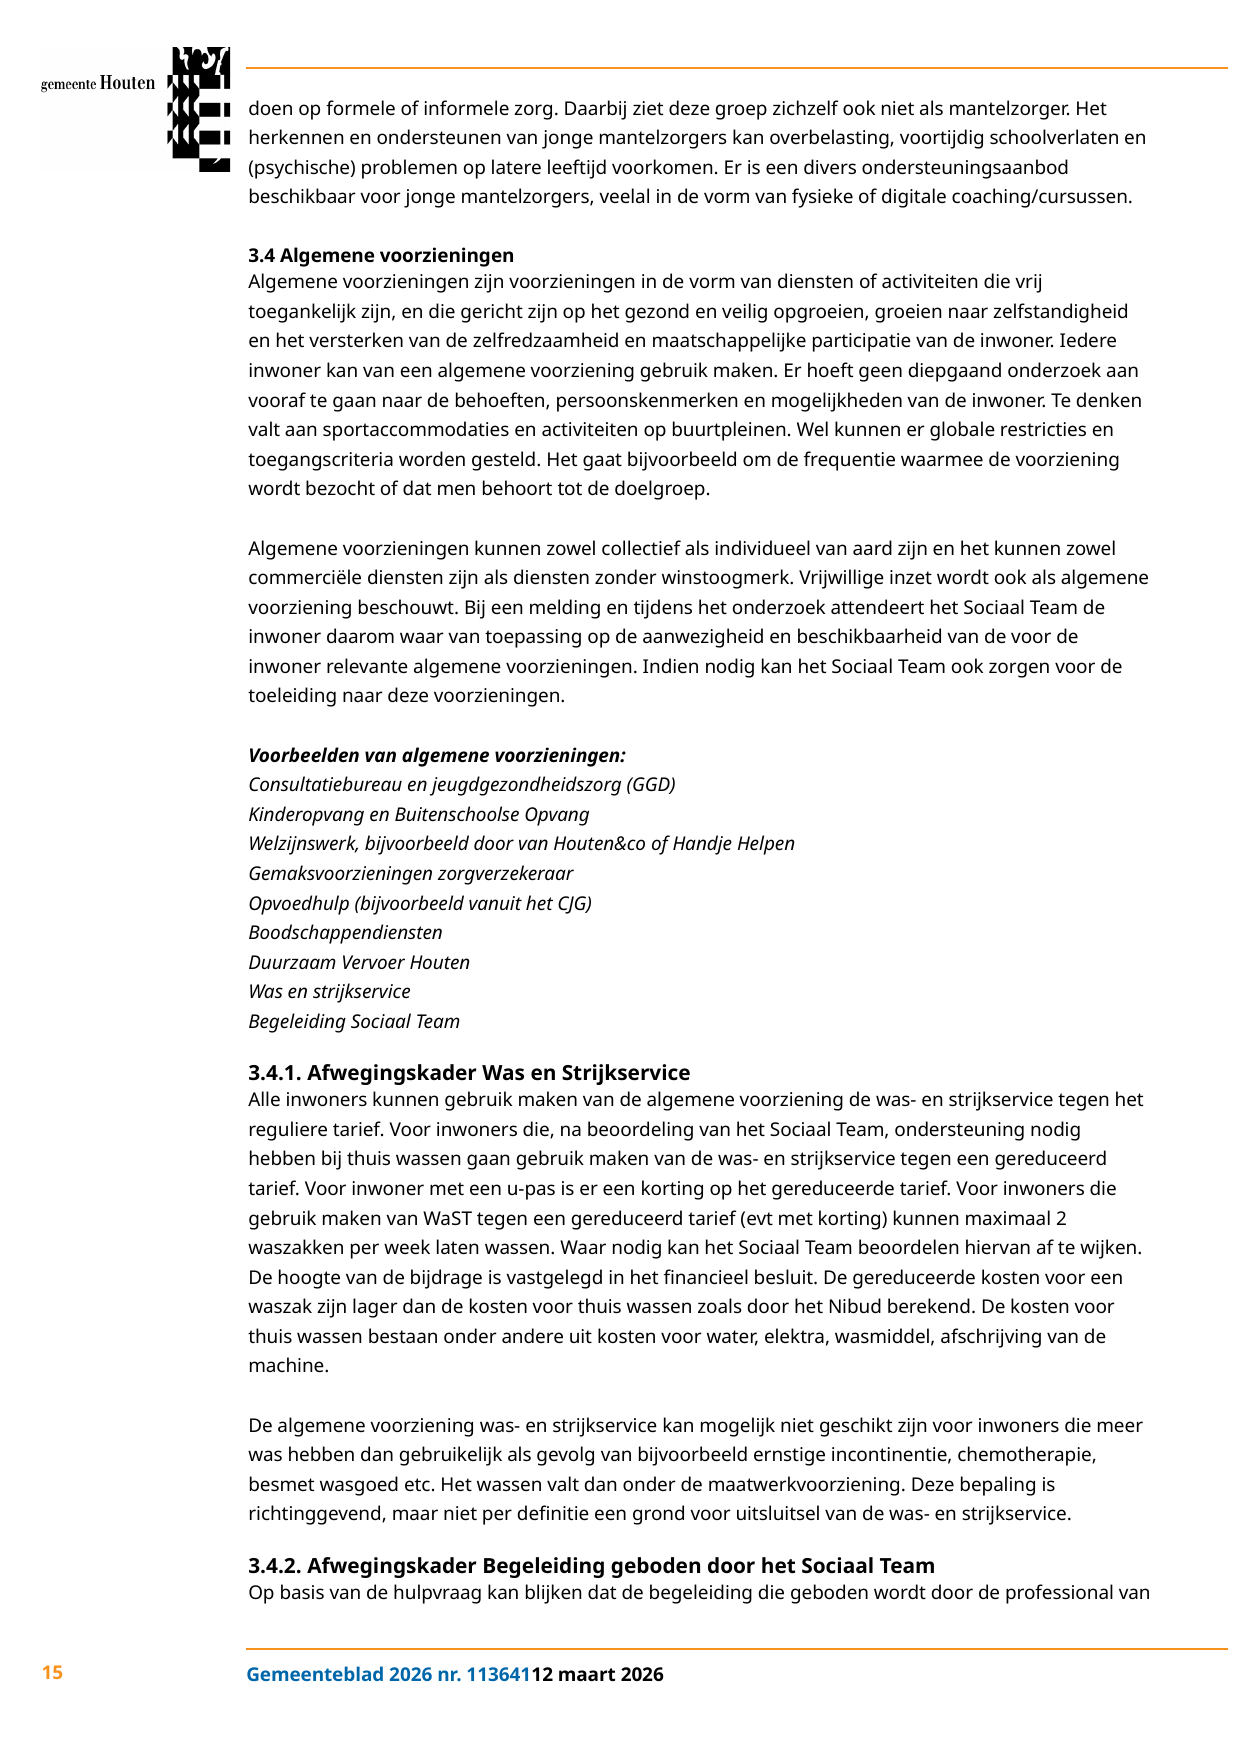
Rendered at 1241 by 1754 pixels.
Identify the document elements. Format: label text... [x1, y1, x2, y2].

text De algemene voorziening was- en strijkservice kan mogelijk niet geschikt zijn voor inwoners die meer was hebben dan gebruikelijk als gevolg van bijvoorbeeld ernstige incontinentie, chemotherapie, besmet wasgoed etc. Het wassen valt dan onder de maatwerkvoorziening. Deze bepaling is richtinggevend, maar niet per definitie een grond voor uitsluitsel van de was- en strijkservice. [248, 1412, 1152, 1526]
text doen op formele of informele zorg. Daarbij ziet deze groep zichzelf ook niet als mantelzorger. Het herkennen en ondersteunen van jonge mantelzorgers kan overbelasting, voortijdig schoolverlaten en (psychische) problemen op latere leeftijd voorkomen. Er is een divers ondersteuningsaanbod beschikbaar voor jonge mantelzorgers, veelal in de vorm van fysieke of digitale coaching/cursussen. [248, 95, 1152, 209]
text 3.4.1. Afwegingskader Was en Strijkservice [248, 1058, 1152, 1086]
text 3.4 Algemene voorzieningen [248, 243, 1152, 268]
text Algemene voorzieningen kunnen zowel collectief als individueel van aard zijn en het kunnen zowel commerciële diensten zijn als diensten zonder winstoogmerk. Vrijwillige inzet wordt ook als algemene voorziening beschouwt. Bij een melding en tijdens het onderzoek attendeert het Sociaal Team de inwoner daarom waar van toepassing op de aanwezigheid en beschikbaarheid van de voor de inwoner relevante algemene voorzieningen. Indien nodig kan het Sociaal Team ook zorgen voor de toeleiding naar deze voorzieningen. [248, 535, 1152, 708]
picture [41, 47, 231, 172]
text Alle inwoners kunnen gebruik maken van de algemene voorziening de was- en strijkservice tegen het reguliere tarief. Voor inwoners die, na beoordeling van het Sociaal Team, ondersteuning nodig hebben bij thuis wassen gaan gebruik maken van de was- en strijkservice tegen een gereduceerd tarief. Voor inwoner met een u-pas is er een korting op het gereduceerde tarief. Voor inwoners die gebruik maken van WaST tegen een gereduceerd tarief (evt met korting) kunnen maximaal 2 waszakken per week laten wassen. Waar nodig kan het Sociaal Team beoordelen hiervan af te wijken. De hoogte van de bijdrage is vastgelegd in het financieel besluit. De gereduceerde kosten voor een waszak zijn lager dan de kosten voor thuis wassen zoals door het Nibud berekend. De kosten voor thuis wassen bestaan onder andere uit kosten voor water, elektra, wasmiddel, afschrijving van de machine. [248, 1086, 1152, 1378]
text Algemene voorzieningen zijn voorzieningen in de vorm van diensten of activiteiten die vrij toegankelijk zijn, en die gericht zijn op het gezond en veilig opgroeien, groeien naar zelfstandigheid en het versterken van de zelfredzaamheid en maatschappelijke participatie van de inwoner. Iedere inwoner kan van een algemene voorziening gebruik maken. Er hoeft geen diepgaand onderzoek aan vooraf te gaan naar de behoeften, persoonskenmerken en mogelijkheden van de inwoner. Te denken valt aan sportaccommodaties en activiteiten op buurtpleinen. Wel kunnen er globale restricties en toegangscriteria worden gesteld. Het gaat bijvoorbeeld om de frequentie waarmee de voorziening wordt bezocht of dat men behoort tot de doelgroep. [248, 268, 1152, 501]
text Op basis van de hulpvraag kan blijken dat de begeleiding die geboden wordt door de professional van [248, 1579, 1152, 1605]
text 3.4.2. Afwegingskader Begeleiding geboden door het Sociaal Team [248, 1551, 1152, 1579]
table_header Voorbeelden van algemene voorzieningen: Consultatiebureau en jeugdgezondheidszorg (GGD) Kinderopvang en Buitenschoolse Opvang Welzijnswerk, bijvoorbeeld door van Houten&co of Handje Helpen Gemaksvoorzieningen zorgverzekeraar Opvoedhulp (bijvoorbeeld vanuit het CJG) Boodschappendiensten Duurzaam Vervoer Houten Was en strijkservice Begeleiding Sociaal Team [248, 742, 1152, 1034]
